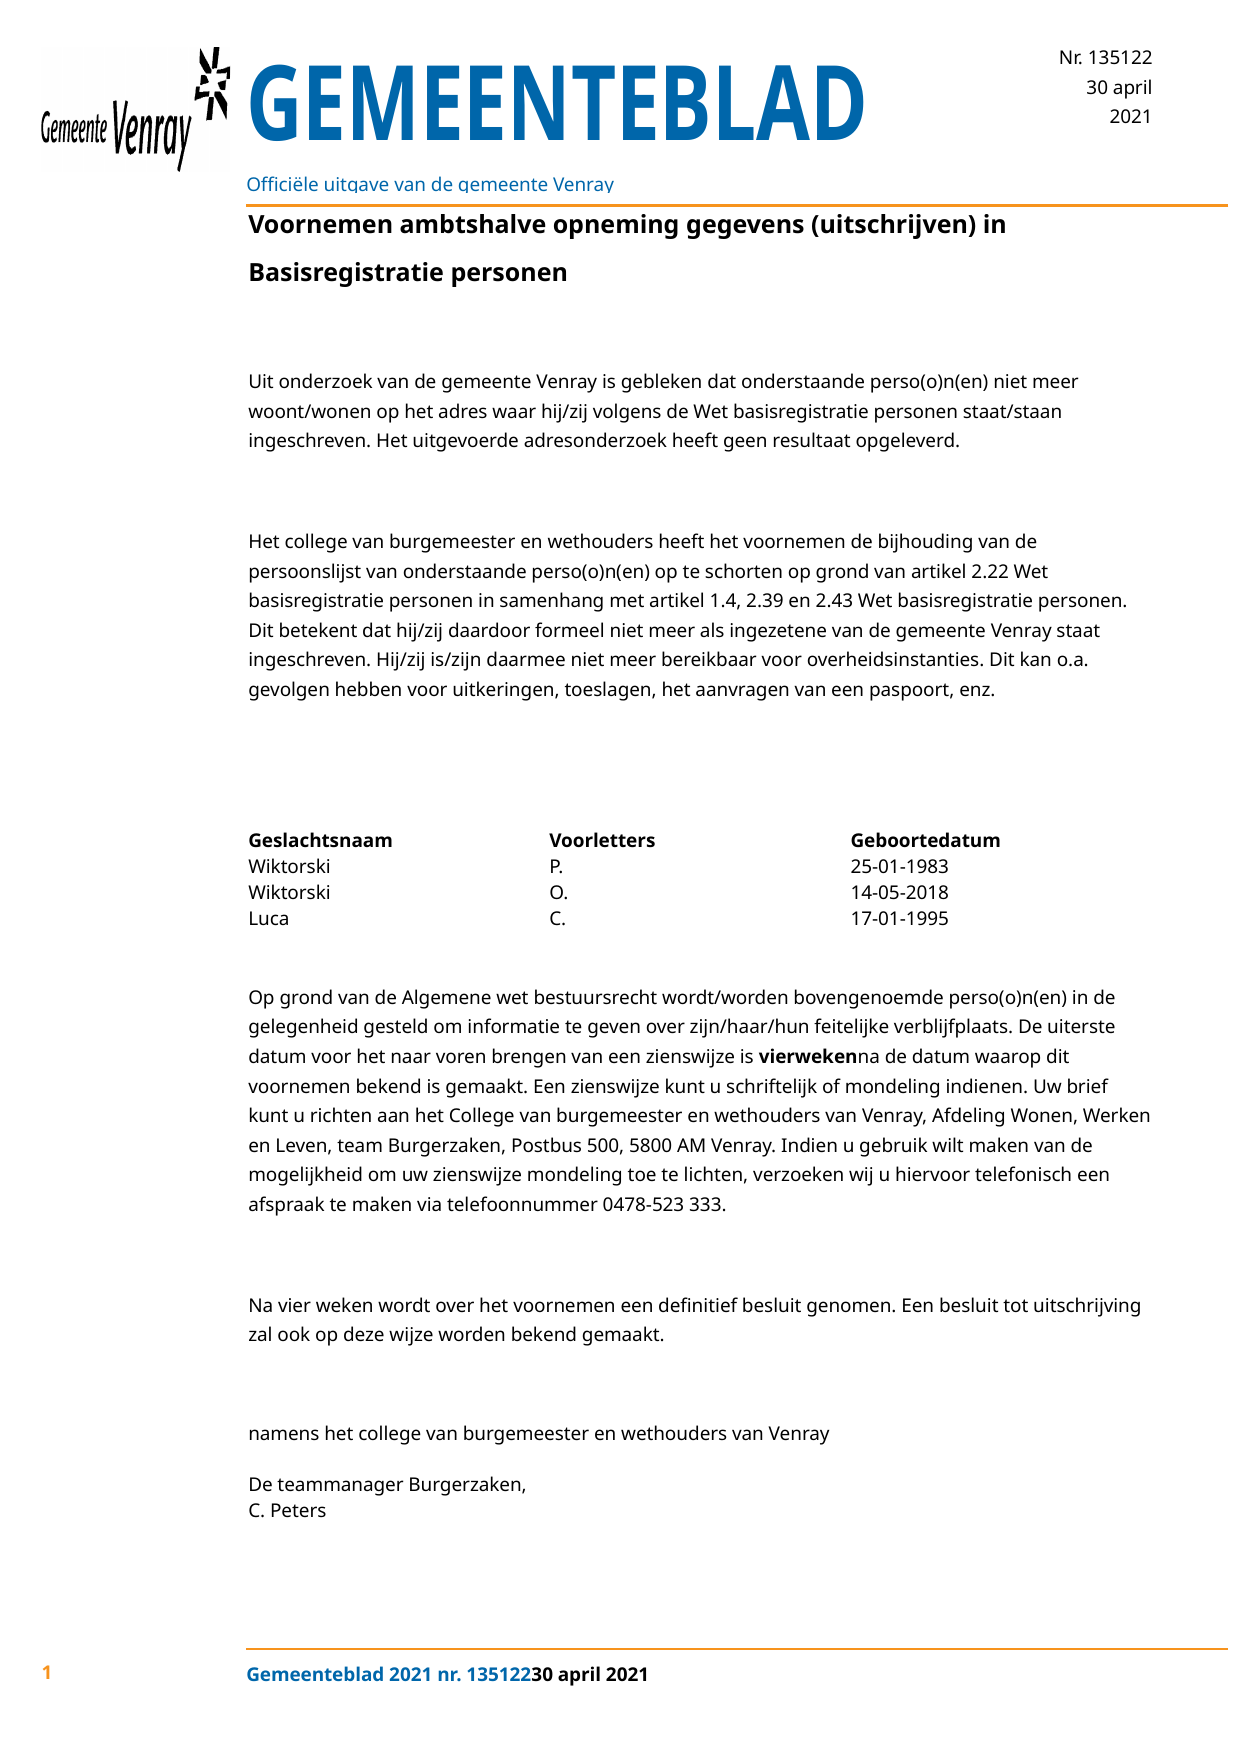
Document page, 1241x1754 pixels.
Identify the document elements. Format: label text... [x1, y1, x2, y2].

table_cell Wiktorski [248, 853, 549, 879]
table_cell C. [549, 905, 850, 931]
text namens het college van burgemeester en wethouders van Venray [248, 1420, 1152, 1446]
table_cell Wiktorski [248, 879, 549, 905]
table_header Geboortedatum [850, 828, 1152, 853]
text Uit onderzoek van de gemeente Venray is gebleken dat onderstaande perso(o)n(en) niet meer woont/wonen op het adres waar hij/zij volgens de Wet basisregistratie personen staat/staan ingeschreven. Het uitgevoerde adresonderzoek heeft geen resultaat opgeleverd. [248, 368, 1152, 453]
table_cell O. [549, 879, 850, 905]
picture [41, 47, 231, 172]
table_cell Luca [248, 905, 549, 931]
text De teammanager Burgerzaken, [248, 1471, 1152, 1497]
text C. Peters [248, 1497, 1152, 1523]
text Op grond van de Algemene wet bestuursrecht wordt/worden bovengenoemde perso(o)n(en) in de gelegenheid gesteld om informatie te geven over zijn/haar/hun feitelijke verblijfplaats. De uiterste datum voor het naar voren brengen van een zienswijze is vierwekenna de datum waarop dit voornemen bekend is gemaakt. Een zienswijze kunt u schriftelijk of mondeling indienen. Uw brief kunt u richten aan het College van burgemeester en wethouders van Venray, Afdeling Wonen, Werken en Leven, team Burgerzaken, Postbus 500, 5800 AM Venray. Indien u gebruik wilt maken van de mogelijkheid om uw zienswijze mondeling toe te lichten, verzoeken wij u hiervoor telefonisch een afspraak te maken via telefoonnummer 0478-523 333. [248, 984, 1152, 1217]
table_header Geslachtsnaam [248, 828, 549, 853]
table_cell 25-01-1983 [850, 853, 1152, 879]
table_cell 14-05-2018 [850, 879, 1152, 905]
table_cell P. [549, 853, 850, 879]
text Voornemen ambtshalve opneming gegevens (uitschrijven) in Basisregistratie personen [248, 207, 1152, 288]
table_cell 17-01-1995 [850, 905, 1152, 931]
text Na vier weken wordt over het voornemen een definitief besluit genomen. Een besluit tot uitschrijving zal ook op deze wijze worden bekend gemaakt. [248, 1292, 1152, 1347]
text Het college van burgemeester en wethouders heeft het voornemen de bijhouding van de persoonslijst van onderstaande perso(o)n(en) op te schorten op grond van artikel 2.22 Wet basisregistratie personen in samenhang met artikel 1.4, 2.39 en 2.43 Wet basisregistratie personen. Dit betekent dat hij/zij daardoor formeel niet meer als ingezetene van de gemeente Venray staat ingeschreven. Hij/zij is/zijn daarmee niet meer bereikbaar voor overheidsinstanties. Dit kan o.a. gevolgen hebben voor uitkeringen, toeslagen, het aanvragen van een paspoort, enz. [248, 528, 1152, 702]
table_header Voorletters [549, 828, 850, 853]
